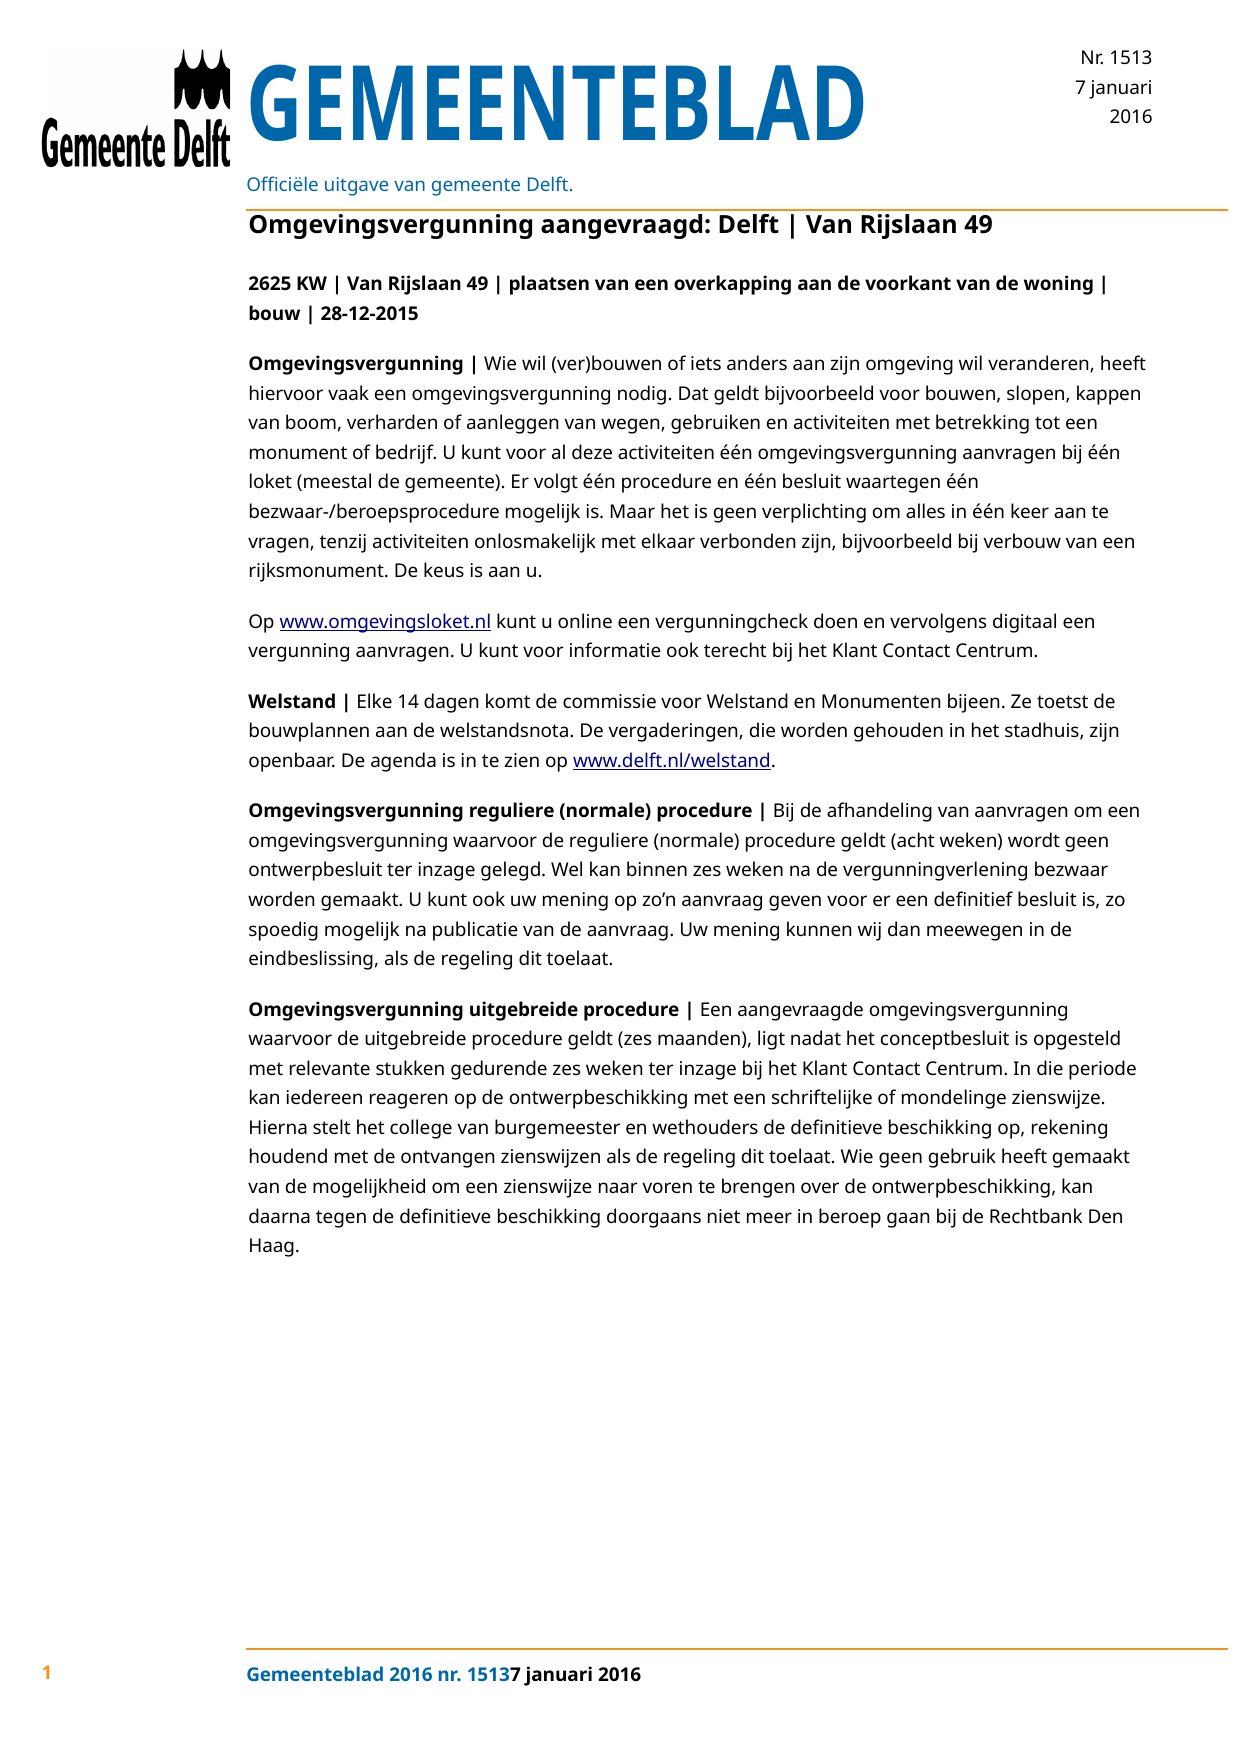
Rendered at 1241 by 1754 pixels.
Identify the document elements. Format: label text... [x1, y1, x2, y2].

text Omgevingsvergunning | Wie wil (ver)bouwen of iets anders aan zijn omgeving wil veranderen, heeft hiervoor vaak een omgevingsvergunning nodig. Dat geldt bijvoorbeeld voor bouwen, slopen, kappen van boom, verharden of aanleggen van wegen, gebruiken en activiteiten met betrekking tot een monument of bedrijf. U kunt voor al deze activiteiten één omgevingsvergunning aanvragen bij één loket (meestal de gemeente). Er volgt één procedure en één besluit waartegen één bezwaar-/beroepsprocedure mogelijk is. Maar het is geen verplichting om alles in één keer aan te vragen, tenzij activiteiten onlosmakelijk met elkaar verbonden zijn, bijvoorbeeld bij verbouw van een rijksmonument. De keus is aan u. [248, 350, 1152, 583]
picture [41, 47, 231, 172]
text Omgevingsvergunning uitgebreide procedure | Een aangevraagde omgevingsvergunning waarvoor de uitgebreide procedure geldt (zes maanden), ligt nadat het conceptbesluit is opgesteld met relevante stukken gedurende zes weken ter inzage bij het Klant Contact Centrum. In die periode kan iedereen reageren op de ontwerpbeschikking met een schriftelijke of mondelinge zienswijze. Hierna stelt het college van burgemeester en wethouders de definitieve beschikking op, rekening houdend met de ontvangen zienswijzen als de regeling dit toelaat. Wie geen gebruik heeft gemaakt van de mogelijkheid om een zienswijze naar voren te brengen over de ontwerpbeschikking, kan daarna tegen de definitieve beschikking doorgaans niet meer in beroep gaan bij de Rechtbank Den Haag. [248, 996, 1152, 1258]
text Omgevingsvergunning aangevraagd: Delft | Van Rijslaan 49 [248, 211, 1152, 241]
text Op www.omgevingsloket.nl kunt u online een vergunningcheck doen en vervolgens digitaal een vergunning aanvragen. U kunt voor informatie ook terecht bij het Klant Contact Centrum. [248, 608, 1152, 663]
text Omgevingsvergunning reguliere (normale) procedure | Bij de afhandeling van aanvragen om een omgevingsvergunning waarvoor de reguliere (normale) procedure geldt (acht weken) wordt geen ontwerpbesluit ter inzage gelegd. Wel kan binnen zes weken na de vergunningverlening bezwaar worden gemaakt. U kunt ook uw mening op zo’n aanvraag geven voor er een definitief besluit is, zo spoedig mogelijk na publicatie van de aanvraag. Uw mening kunnen wij dan meewegen in de eindbeslissing, als de regeling dit toelaat. [248, 797, 1152, 971]
text Welstand | Elke 14 dagen komt de commissie voor Welstand en Monumenten bijeen. Ze toetst de bouwplannen aan de welstandsnota. De vergaderingen, die worden gehouden in het stadhuis, zijn openbaar. De agenda is in te zien op www.delft.nl/welstand. [248, 688, 1152, 773]
text 2625 KW | Van Rijslaan 49 | plaatsen van een overkapping aan de voorkant van de woning | bouw | 28-12-2015 [248, 270, 1152, 326]
